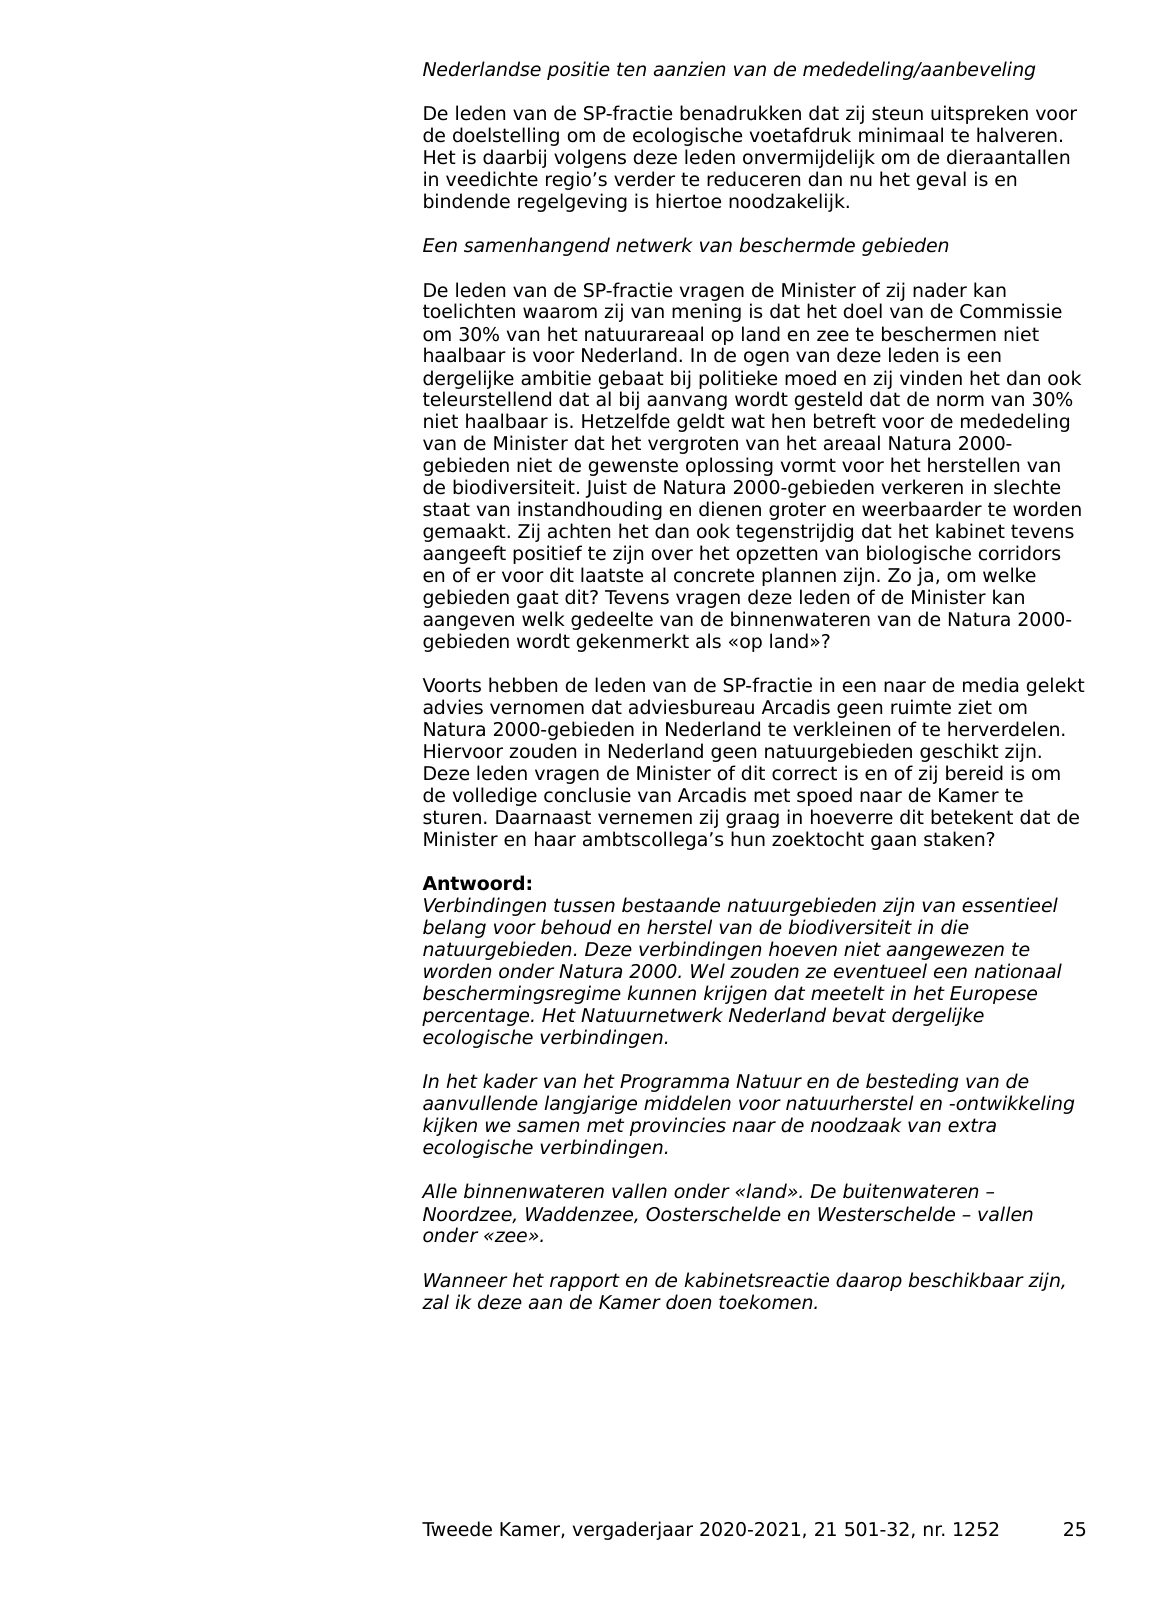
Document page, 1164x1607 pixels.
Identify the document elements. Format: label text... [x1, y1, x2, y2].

text De leden van de SP-fractie vragen de Minister of zij nader kan toelichten waarom zij van mening is dat het doel van de Commissie om 30% van het natuurareaal op land en zee te beschermen niet haalbaar is voor Nederland. In de ogen van deze leden is een dergelijke ambitie gebaat bij politieke moed en zij vinden het dan ook teleurstellend dat al bij aanvang wordt gesteld dat de norm van 30% niet haalbaar is. Hetzelfde geldt wat hen betreft voor de mededeling van de Minister dat het vergroten van het areaal Natura 2000-gebieden niet de gewenste oplossing vormt voor het herstellen van de biodiversiteit. Juist de Natura 2000-gebieden verkeren in slechte staat van instandhouding en dienen groter en weerbaarder te worden gemaakt. Zij achten het dan ook tegenstrijdig dat het kabinet tevens aangeeft positief te zijn over het opzetten van biologische corridors en of er voor dit laatste al concrete plannen zijn. Zo ja, om welke gebieden gaat dit? Tevens vragen deze leden of de Minister kan aangeven welk gedeelte van de binnenwateren van de Natura 2000-gebieden wordt gekenmerkt als «op land»? [422, 279, 1087, 653]
subtitle Een samenhangend netwerk van beschermde gebieden [422, 235, 1087, 257]
text Verbindingen tussen bestaande natuurgebieden zijn van essentieel belang voor behoud en herstel van de biodiversiteit in die natuurgebieden. Deze verbindingen hoeven niet aangewezen te worden onder Natura 2000. Wel zouden ze eventueel een nationaal beschermingsregime kunnen krijgen dat meetelt in het Europese percentage. Het Natuurnetwerk Nederland bevat dergelijke ecologische verbindingen. [422, 895, 1087, 1049]
text Antwoord: [422, 873, 1087, 895]
text In het kader van het Programma Natuur en de besteding van de aanvullende langjarige middelen voor natuurherstel en -ontwikkeling kijken we samen met provincies naar de noodzaak van extra ecologische verbindingen. [422, 1071, 1087, 1159]
text Alle binnenwateren vallen onder «land». De buitenwateren – Noordzee, Waddenzee, Oosterschelde en Westerschelde – vallen onder «zee». [422, 1181, 1087, 1247]
text Wanneer het rapport en de kabinetsreactie daarop beschikbaar zijn, zal ik deze aan de Kamer doen toekomen. [422, 1269, 1087, 1313]
text Voorts hebben de leden van de SP-fractie in een naar de media gelekt advies vernomen dat adviesbureau Arcadis geen ruimte ziet om Natura 2000-gebieden in Nederland te verkleinen of te herverdelen. Hiervoor zouden in Nederland geen natuurgebieden geschikt zijn. Deze leden vragen de Minister of dit correct is en of zij bereid is om de volledige conclusie van Arcadis met spoed naar de Kamer te sturen. Daarnaast vernemen zij graag in hoeverre dit betekent dat de Minister en haar ambtscollega’s hun zoektocht gaan staken? [422, 675, 1087, 851]
subtitle Nederlandse positie ten aanzien van de mededeling/aanbeveling [422, 59, 1087, 81]
text De leden van de SP-fractie benadrukken dat zij steun uitspreken voor de doelstelling om de ecologische voetafdruk minimaal te halveren. Het is daarbij volgens deze leden onvermijdelijk om de dieraantallen in veedichte regio’s verder te reduceren dan nu het geval is en bindende regelgeving is hiertoe noodzakelijk. [422, 103, 1087, 213]
